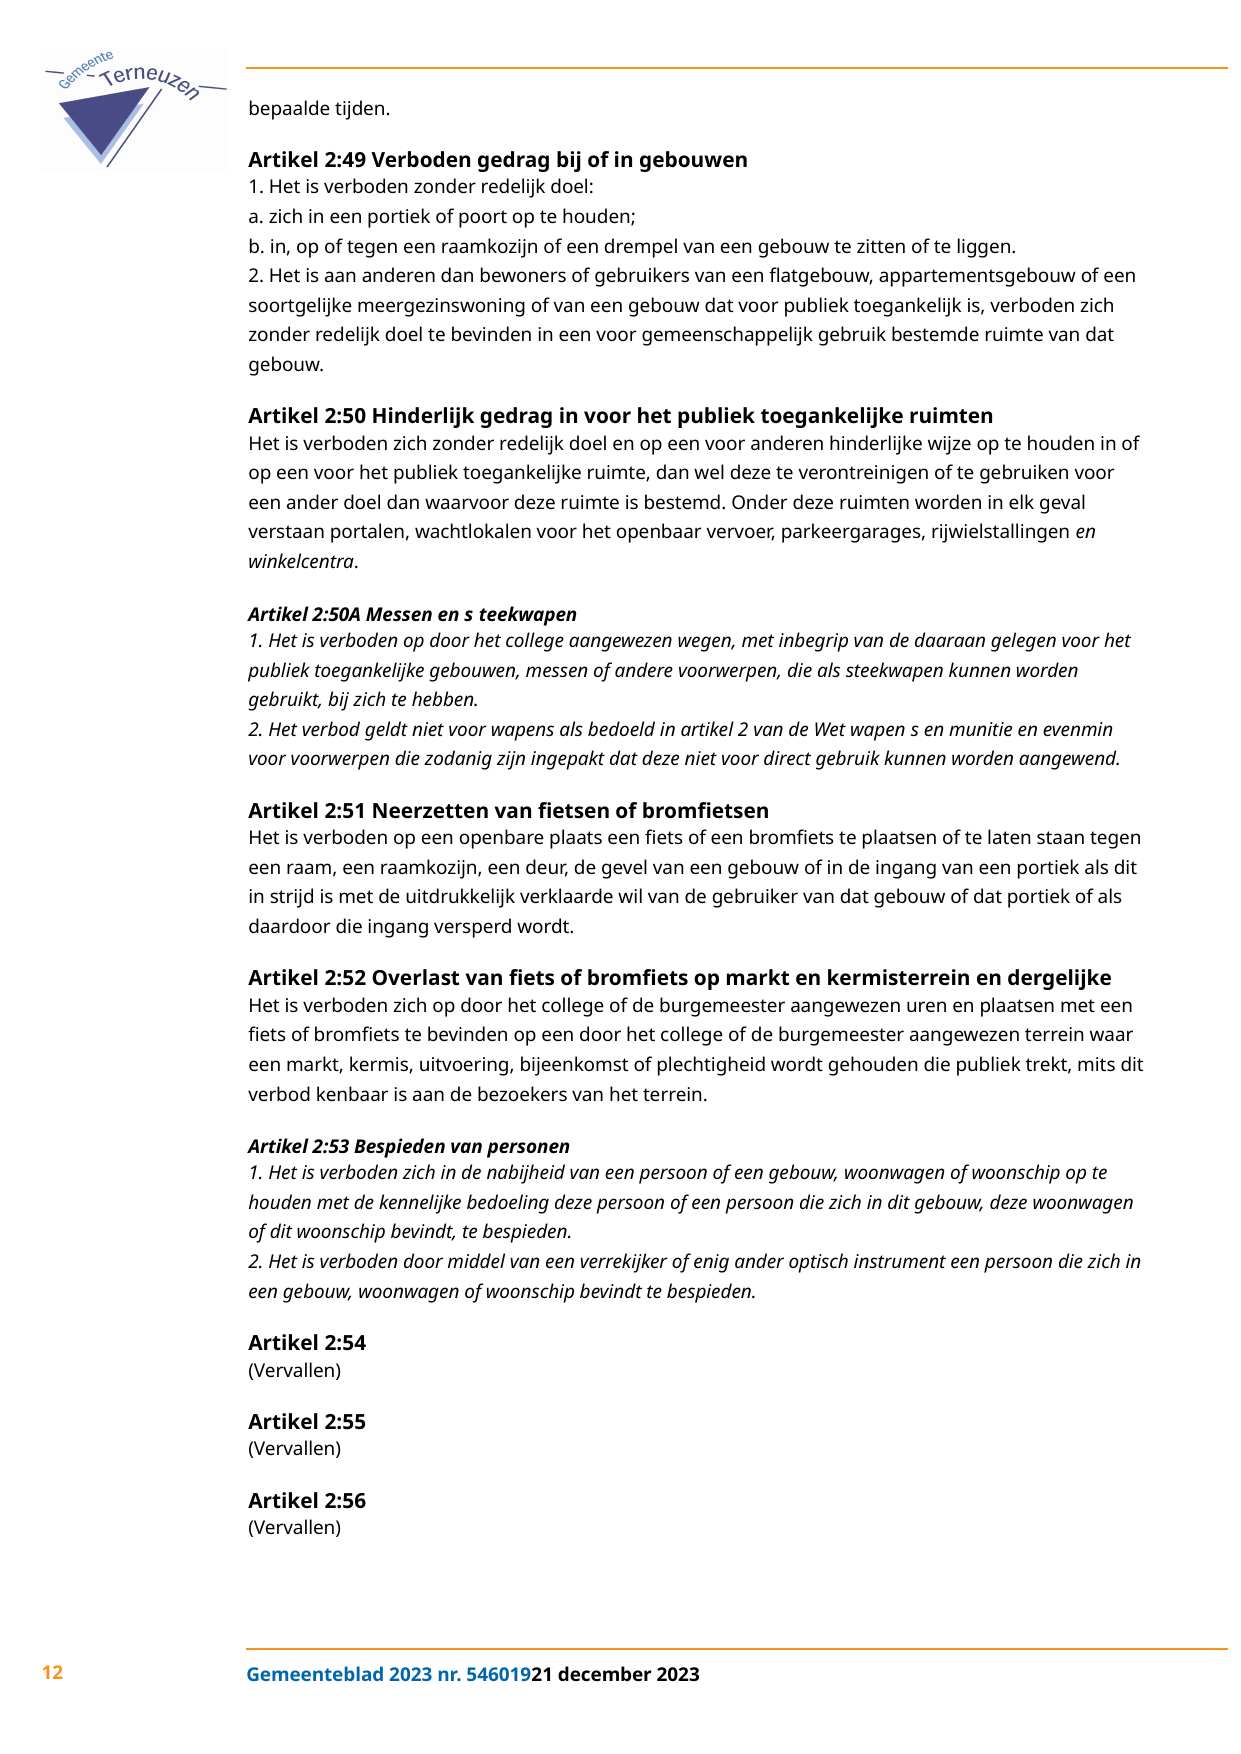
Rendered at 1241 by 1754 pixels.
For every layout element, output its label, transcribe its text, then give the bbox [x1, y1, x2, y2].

text Het is verboden zich zonder redelijk doel en op een voor anderen hinderlijke wijze op te houden in of op een voor het publiek toegankelijke ruimte, dan wel deze te verontreinigen of te gebruiken voor een ander doel dan waarvoor deze ruimte is bestemd. Onder deze ruimten worden in elk geval verstaan portalen, wachtlokalen voor het openbaar vervoer, parkeergarages, rijwielstallingen en winkelcentra. [248, 430, 1152, 574]
text Artikel 2:52 Overlast van fiets of bromfiets op markt en kermisterrein en dergelijke [248, 963, 1152, 992]
text Artikel 2:50A Messen en s teekwapen [248, 599, 1152, 627]
text a. zich in een portiek of poort op te houden; [248, 203, 1152, 229]
text (Vervallen) [248, 1436, 1152, 1461]
text Artikel 2:55 [248, 1407, 1152, 1436]
text Artikel 2:53 Bespieden van personen [248, 1131, 1152, 1159]
text Artikel 2:51 Neerzetten van fietsen of bromfietsen [248, 796, 1152, 824]
text 2. Het is aan anderen dan bewoners of gebruikers van een flatgebouw, appartementsgebouw of een soortgelijke meergezinswoning of van een gebouw dat voor publiek toegankelijk is, verboden zich zonder redelijk doel te bevinden in een voor gemeenschappelijk gebruik bestemde ruimte van dat gebouw. [248, 262, 1152, 377]
text 1. Het is verboden zich in de nabijheid van een persoon of een gebouw, woonwagen of woonschip op te houden met de kennelijke bedoeling deze persoon of een persoon die zich in dit gebouw, deze woonwagen of dit woonschip bevindt, te bespieden. [248, 1159, 1152, 1244]
text Artikel 2:56 [248, 1486, 1152, 1514]
text (Vervallen) [248, 1514, 1152, 1540]
picture [41, 47, 231, 172]
text 2. Het verbod geldt niet voor wapens als bedoeld in artikel 2 van de Wet wapen s en munitie en evenmin voor voorwerpen die zodanig zijn ingepakt dat deze niet voor direct gebruik kunnen worden aangewend. [248, 716, 1152, 771]
text (Vervallen) [248, 1357, 1152, 1382]
text Artikel 2:50 Hinderlijk gedrag in voor het publiek toegankelijke ruimten [248, 402, 1152, 430]
text Het is verboden op een openbare plaats een fiets of een bromfiets te plaatsen of te laten staan tegen een raam, een raamkozijn, een deur, de gevel van een gebouw of in de ingang van een portiek als dit in strijd is met de uitdrukkelijk verklaarde wil van de gebruiker van dat gebouw of dat portiek of als daardoor die ingang versperd wordt. [248, 824, 1152, 939]
text bepaalde tijden. [248, 95, 1152, 121]
text 2. Het is verboden door middel van een verrekijker of enig ander optisch instrument een persoon die zich in een gebouw, woonwagen of woonschip bevindt te bespieden. [248, 1248, 1152, 1304]
text b. in, op of tegen een raamkozijn of een drempel van een gebouw te zitten of te liggen. [248, 233, 1152, 258]
text Het is verboden zich op door het college of de burgemeester aangewezen uren en plaatsen met een fiets of bromfiets te bevinden op een door het college of de burgemeester aangewezen terrein waar een markt, kermis, uitvoering, bijeenkomst of plechtigheid wordt gehouden die publiek trekt, mits dit verbod kenbaar is aan de bezoekers van het terrein. [248, 992, 1152, 1106]
text 1. Het is verboden op door het college aangewezen wegen, met inbegrip van de daaraan gelegen voor het publiek toegankelijke gebouwen, messen of andere voorwerpen, die als steekwapen kunnen worden gebruikt, bij zich te hebben. [248, 627, 1152, 712]
text 1. Het is verboden zonder redelijk doel: [248, 174, 1152, 199]
text Artikel 2:54 [248, 1328, 1152, 1357]
text Artikel 2:49 Verboden gedrag bij of in gebouwen [248, 145, 1152, 174]
